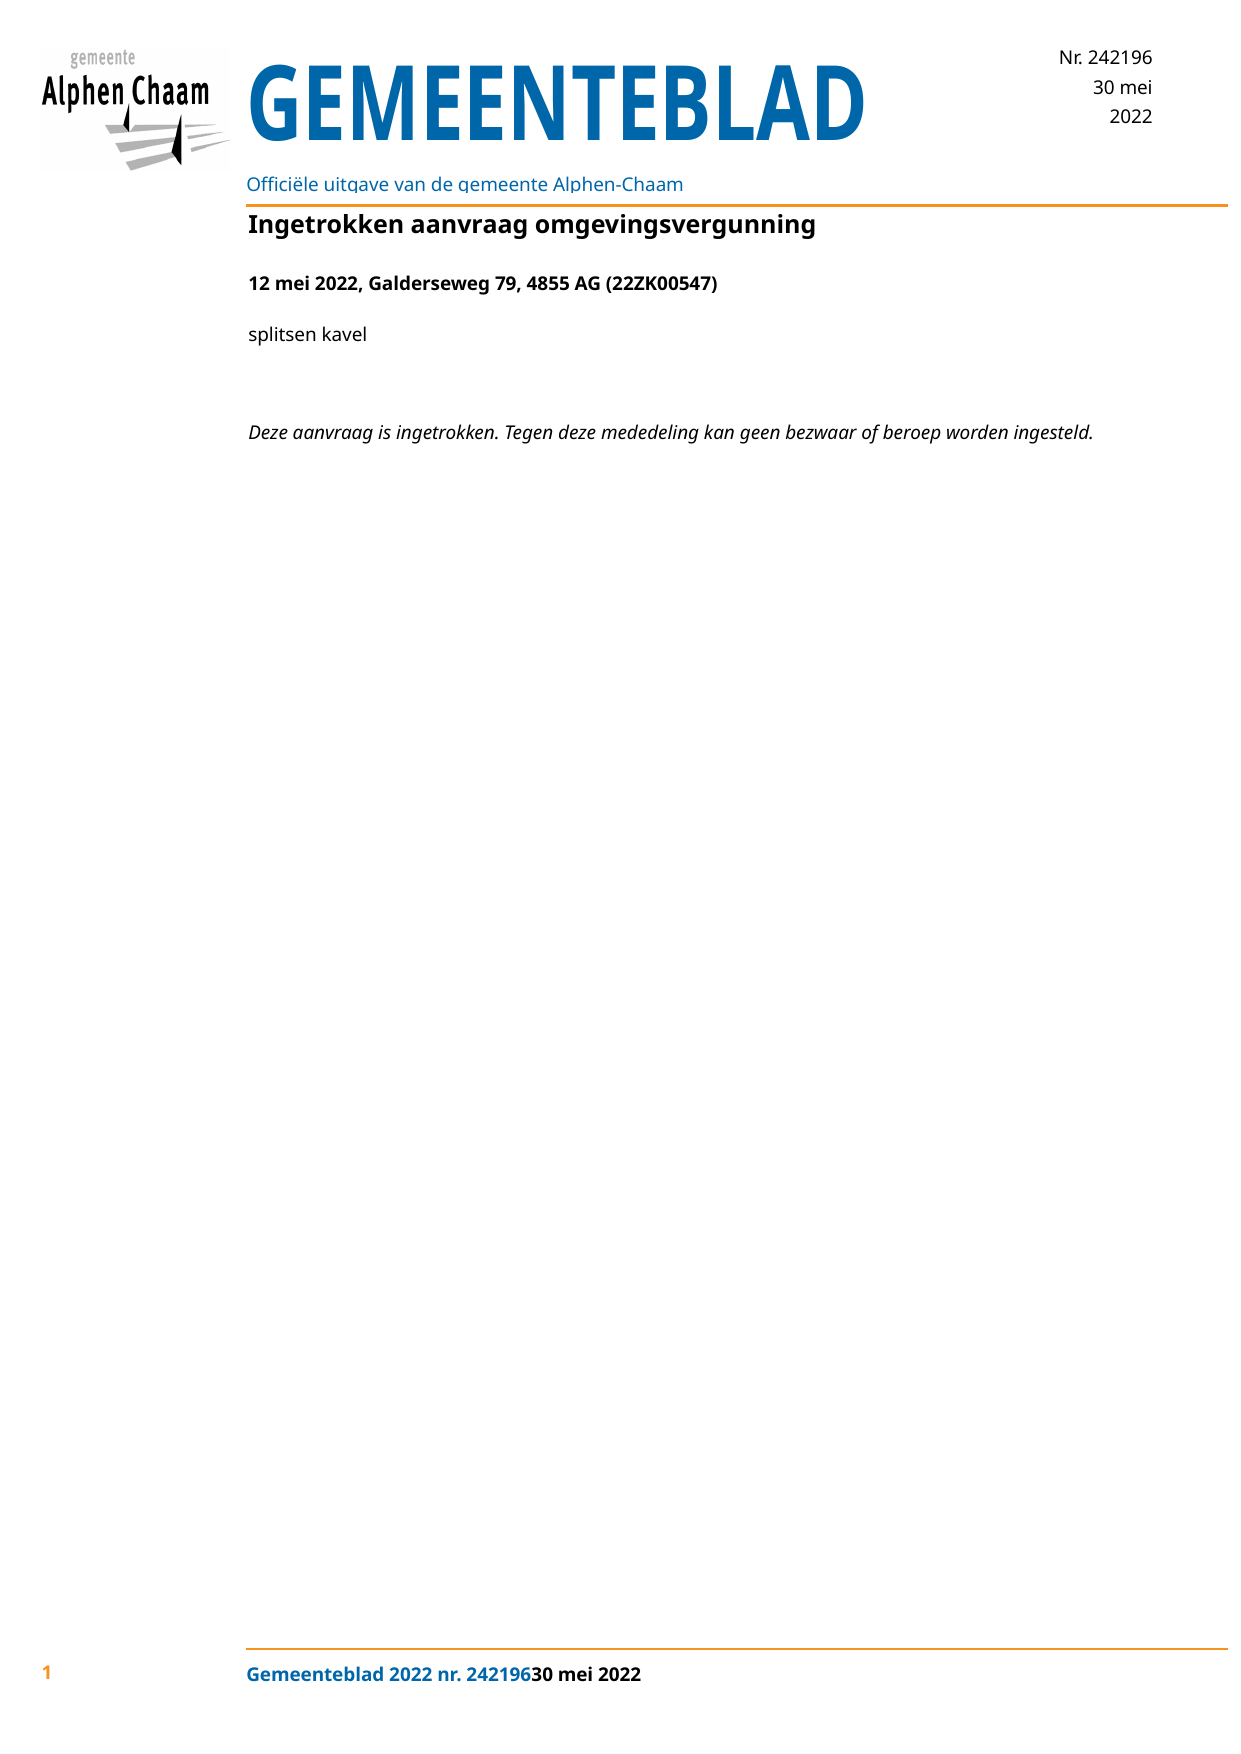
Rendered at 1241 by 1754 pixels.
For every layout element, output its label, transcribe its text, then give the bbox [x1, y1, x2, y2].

picture [41, 47, 231, 172]
text 12 mei 2022, Galderseweg 79, 4855 AG (22ZK00547) [248, 270, 1152, 296]
text Deze aanvraag is ingetrokken. Tegen deze mededeling kan geen bezwaar of beroep worden ingesteld. [248, 419, 1152, 445]
text splitsen kavel [248, 321, 1152, 346]
text Ingetrokken aanvraag omgevingsvergunning [248, 207, 1152, 241]
